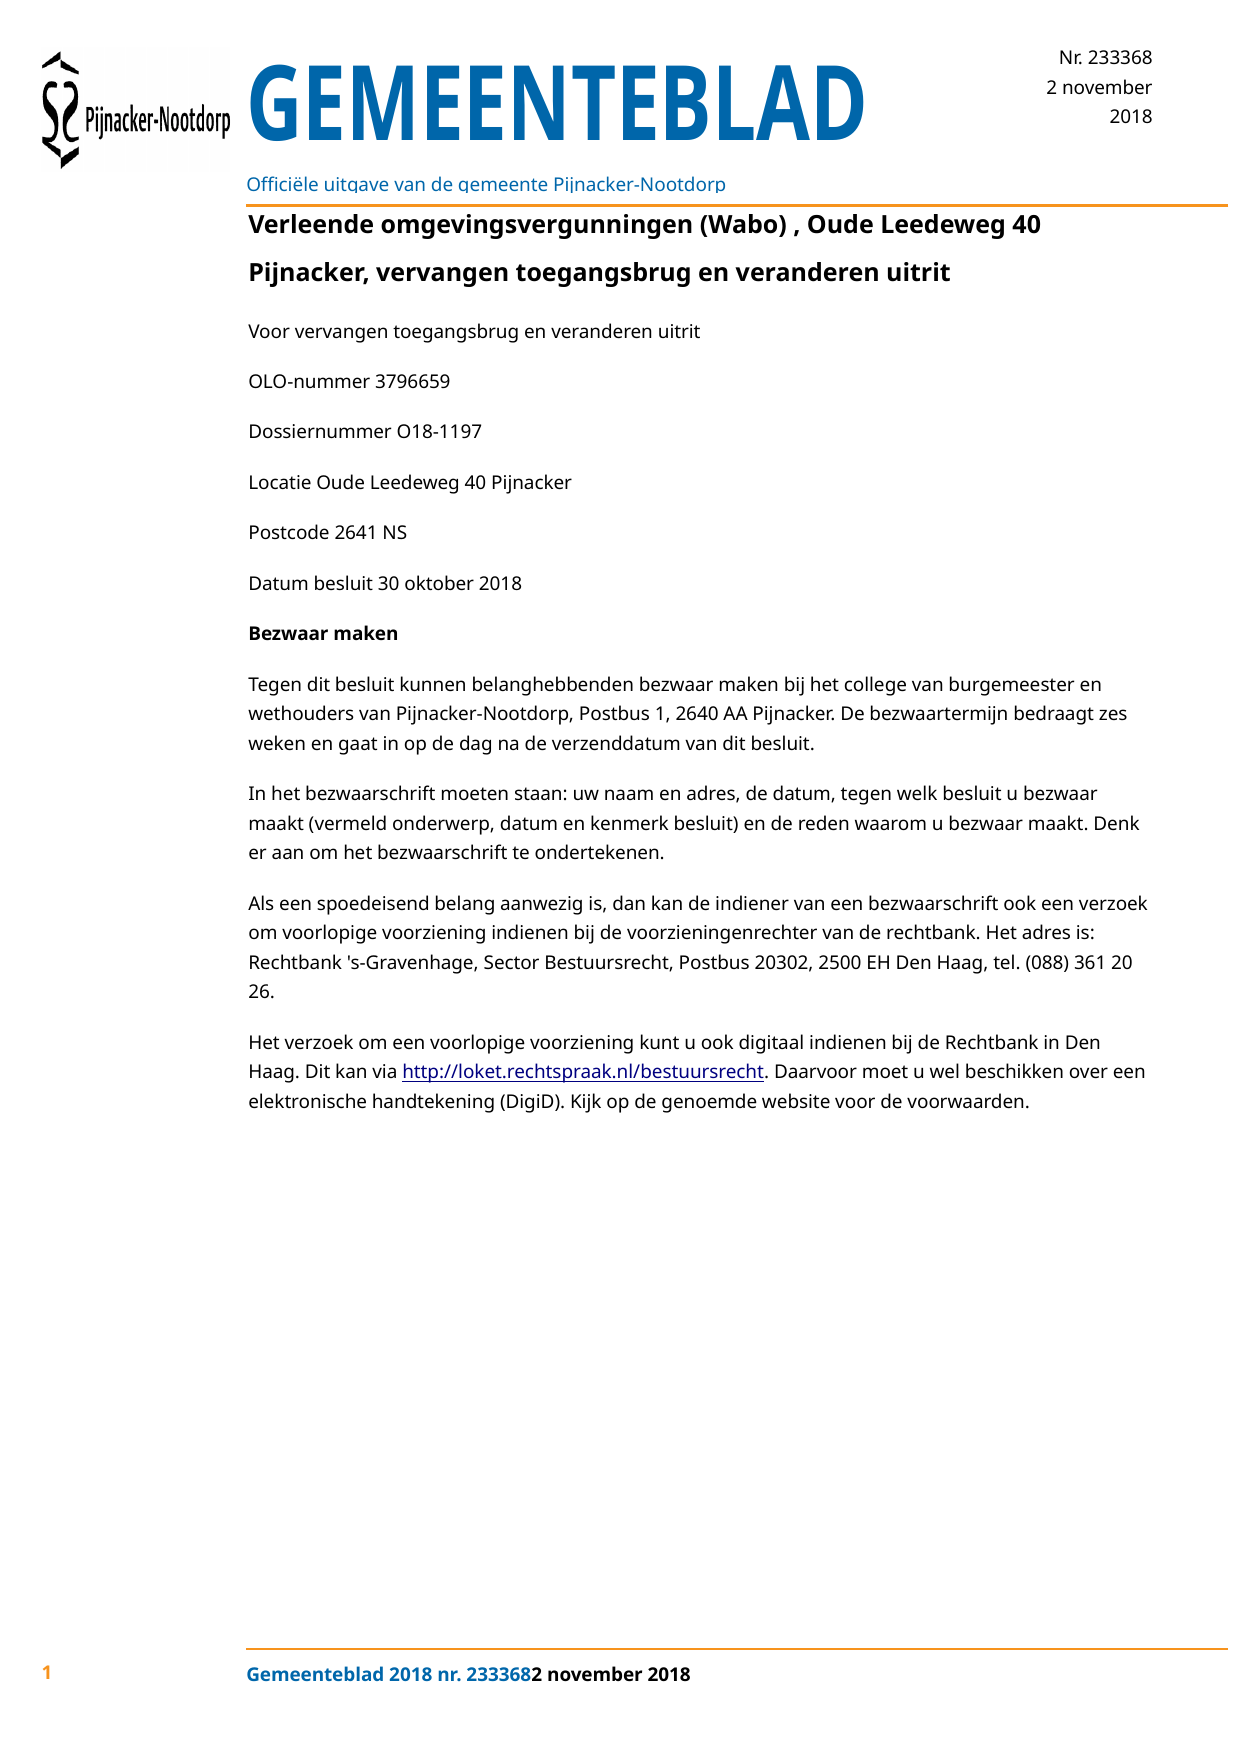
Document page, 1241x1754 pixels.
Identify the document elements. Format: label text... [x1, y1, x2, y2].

text OLO-nummer 3796659 [248, 368, 1152, 394]
text Voor vervangen toegangsbrug en veranderen uitrit [248, 318, 1152, 344]
text Dossiernummer O18-1197 [248, 419, 1152, 444]
text Verleende omgevingsvergunningen (Wabo) , Oude Leedeweg 40 Pijnacker, vervangen toegangsbrug en veranderen uitrit [248, 207, 1152, 288]
picture [41, 47, 231, 172]
text Datum besluit 30 oktober 2018 [248, 570, 1152, 596]
text Het verzoek om een voorlopige voorziening kunt u ook digitaal indienen bij de Rechtbank in Den Haag. Dit kan via http://loket.rechtspraak.nl/bestuursrecht. Daarvoor moet u wel beschikken over een elektronische handtekening (DigiD). Kijk op de genoemde website voor de voorwaarden. [248, 1029, 1152, 1114]
text Tegen dit besluit kunnen belanghebbenden bezwaar maken bij het college van burgemeester en wethouders van Pijnacker-Nootdorp, Postbus 1, 2640 AA Pijnacker. De bezwaartermijn bedraagt zes weken en gaat in op de dag na de verzenddatum van dit besluit. [248, 671, 1152, 756]
text In het bezwaarschrift moeten staan: uw naam en adres, de datum, tegen welk besluit u bezwaar maakt (vermeld onderwerp, datum en kenmerk besluit) en de reden waarom u bezwaar maakt. Denk er aan om het bezwaarschrift te ondertekenen. [248, 780, 1152, 865]
text Postcode 2641 NS [248, 519, 1152, 545]
text Bezwaar maken [248, 620, 1152, 646]
text Locatie Oude Leedeweg 40 Pijnacker [248, 469, 1152, 495]
text Als een spoedeisend belang aanwezig is, dan kan de indiener van een bezwaarschrift ook een verzoek om voorlopige voorziening indienen bij de voorzieningenrechter van de rechtbank. Het adres is: Rechtbank 's-Gravenhage, Sector Bestuursrecht, Postbus 20302, 2500 EH Den Haag, tel. (088) 361 20 26. [248, 890, 1152, 1004]
